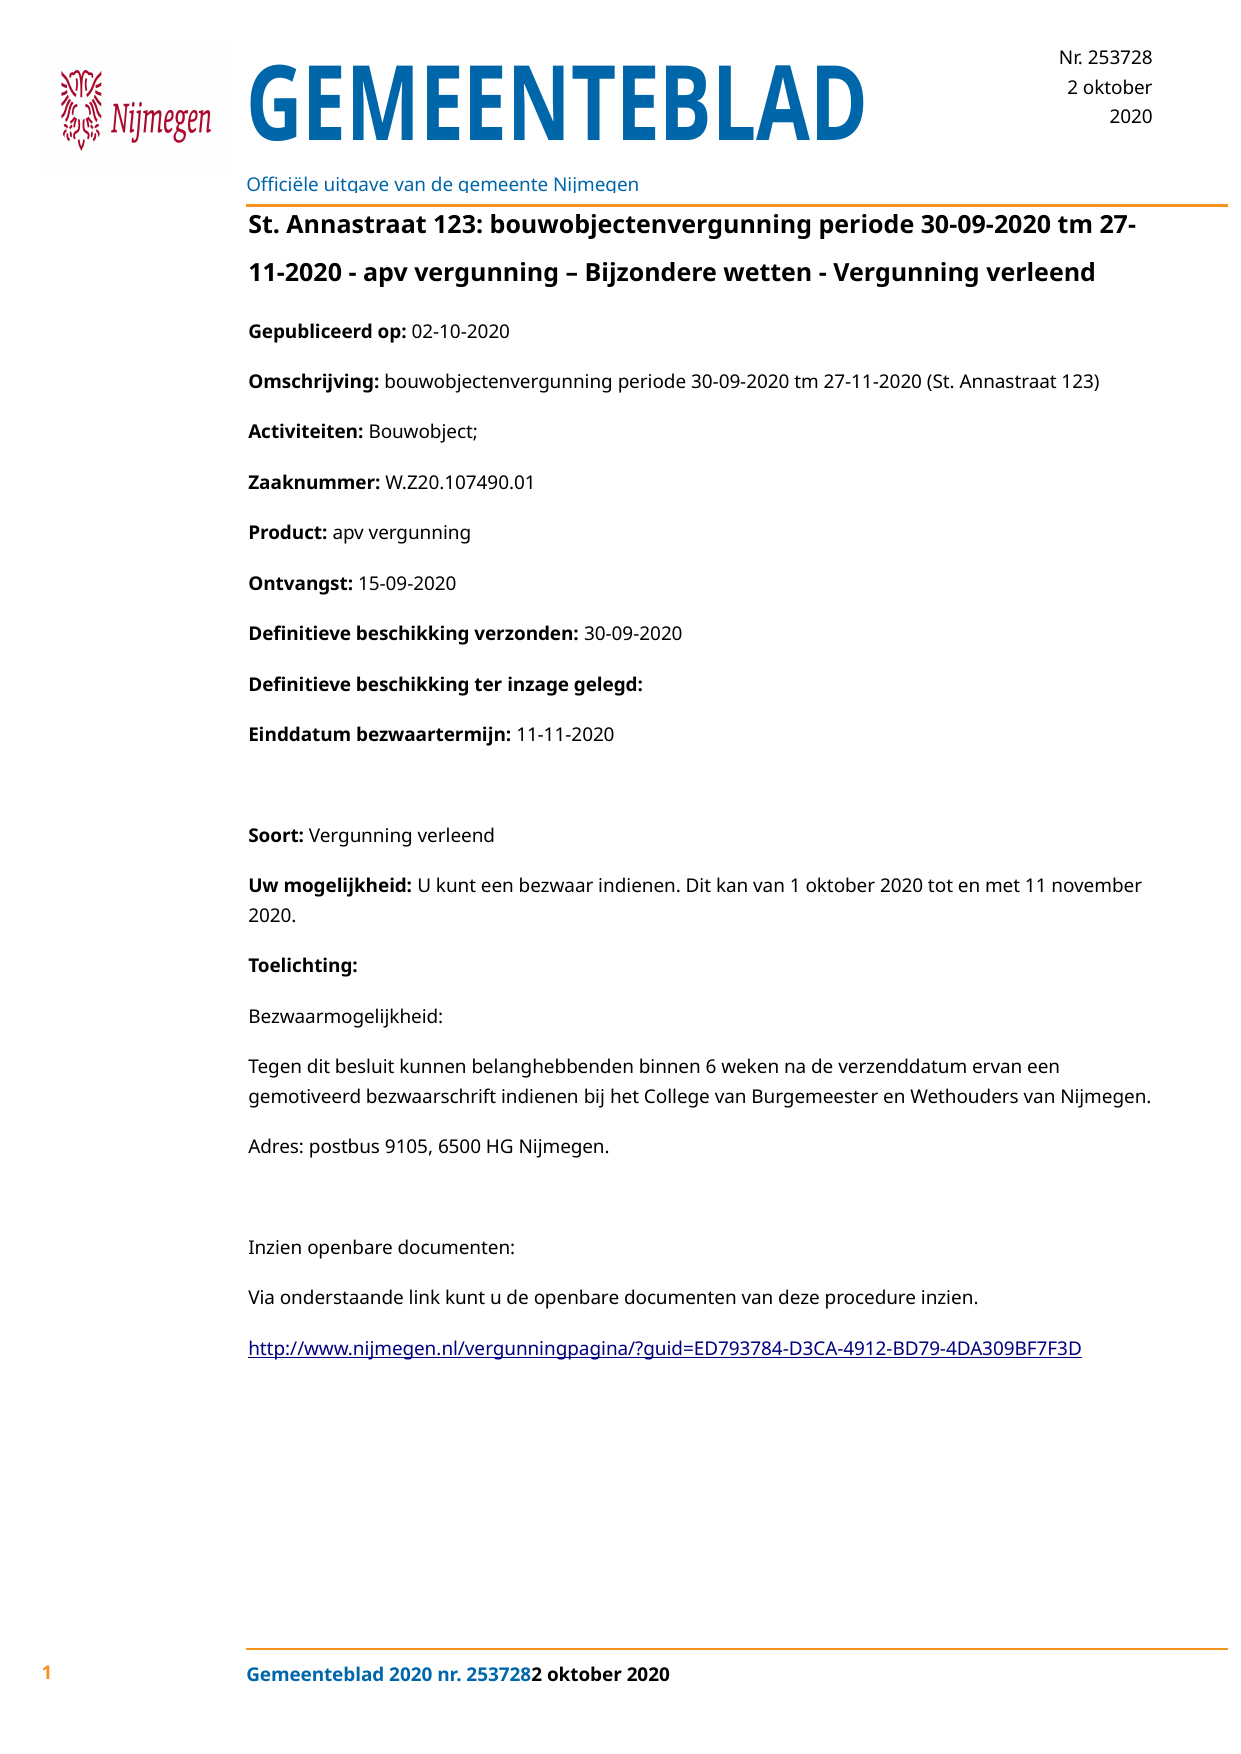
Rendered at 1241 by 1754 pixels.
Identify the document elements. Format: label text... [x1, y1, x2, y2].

text Activiteiten: Bouwobject; [248, 419, 1152, 444]
text Zaaknummer: W.Z20.107490.01 [248, 469, 1152, 495]
text Product: apv vergunning [248, 519, 1152, 545]
text Ontvangst: 15-09-2020 [248, 570, 1152, 596]
text Tegen dit besluit kunnen belanghebbenden binnen 6 weken na de verzenddatum ervan een gemotiveerd bezwaarschrift indienen bij het College van Burgemeester en Wethouders van Nijmegen. [248, 1053, 1152, 1109]
text St. Annastraat 123: bouwobjectenvergunning periode 30-09-2020 tm 27-11-2020 - apv vergunning – Bijzondere wetten - Vergunning verleend [248, 207, 1152, 288]
text Toelichting: [248, 952, 1152, 978]
text Bezwaarmogelijkheid: [248, 1003, 1152, 1029]
text Adres: postbus 9105, 6500 HG Nijmegen. [248, 1133, 1152, 1159]
text http://www.nijmegen.nl/vergunningpagina/?guid=ED793784-D3CA-4912-BD79-4DA309BF7F3D [248, 1335, 1152, 1361]
text Uw mogelijkheid: U kunt een bezwaar indienen. Dit kan van 1 oktober 2020 tot en met 11 november 2020. [248, 872, 1152, 928]
picture [41, 47, 231, 172]
text Einddatum bezwaartermijn: 11-11-2020 [248, 721, 1152, 747]
text Via onderstaande link kunt u de openbare documenten van deze procedure inzien. [248, 1284, 1152, 1310]
text Omschrijving: bouwobjectenvergunning periode 30-09-2020 tm 27-11-2020 (St. Annastraat 123) [248, 368, 1152, 394]
text Soort: Vergunning verleend [248, 822, 1152, 848]
text Definitieve beschikking verzonden: 30-09-2020 [248, 620, 1152, 646]
text Gepubliceerd op: 02-10-2020 [248, 318, 1152, 344]
text Definitieve beschikking ter inzage gelegd: [248, 671, 1152, 697]
text Inzien openbare documenten: [248, 1234, 1152, 1260]
